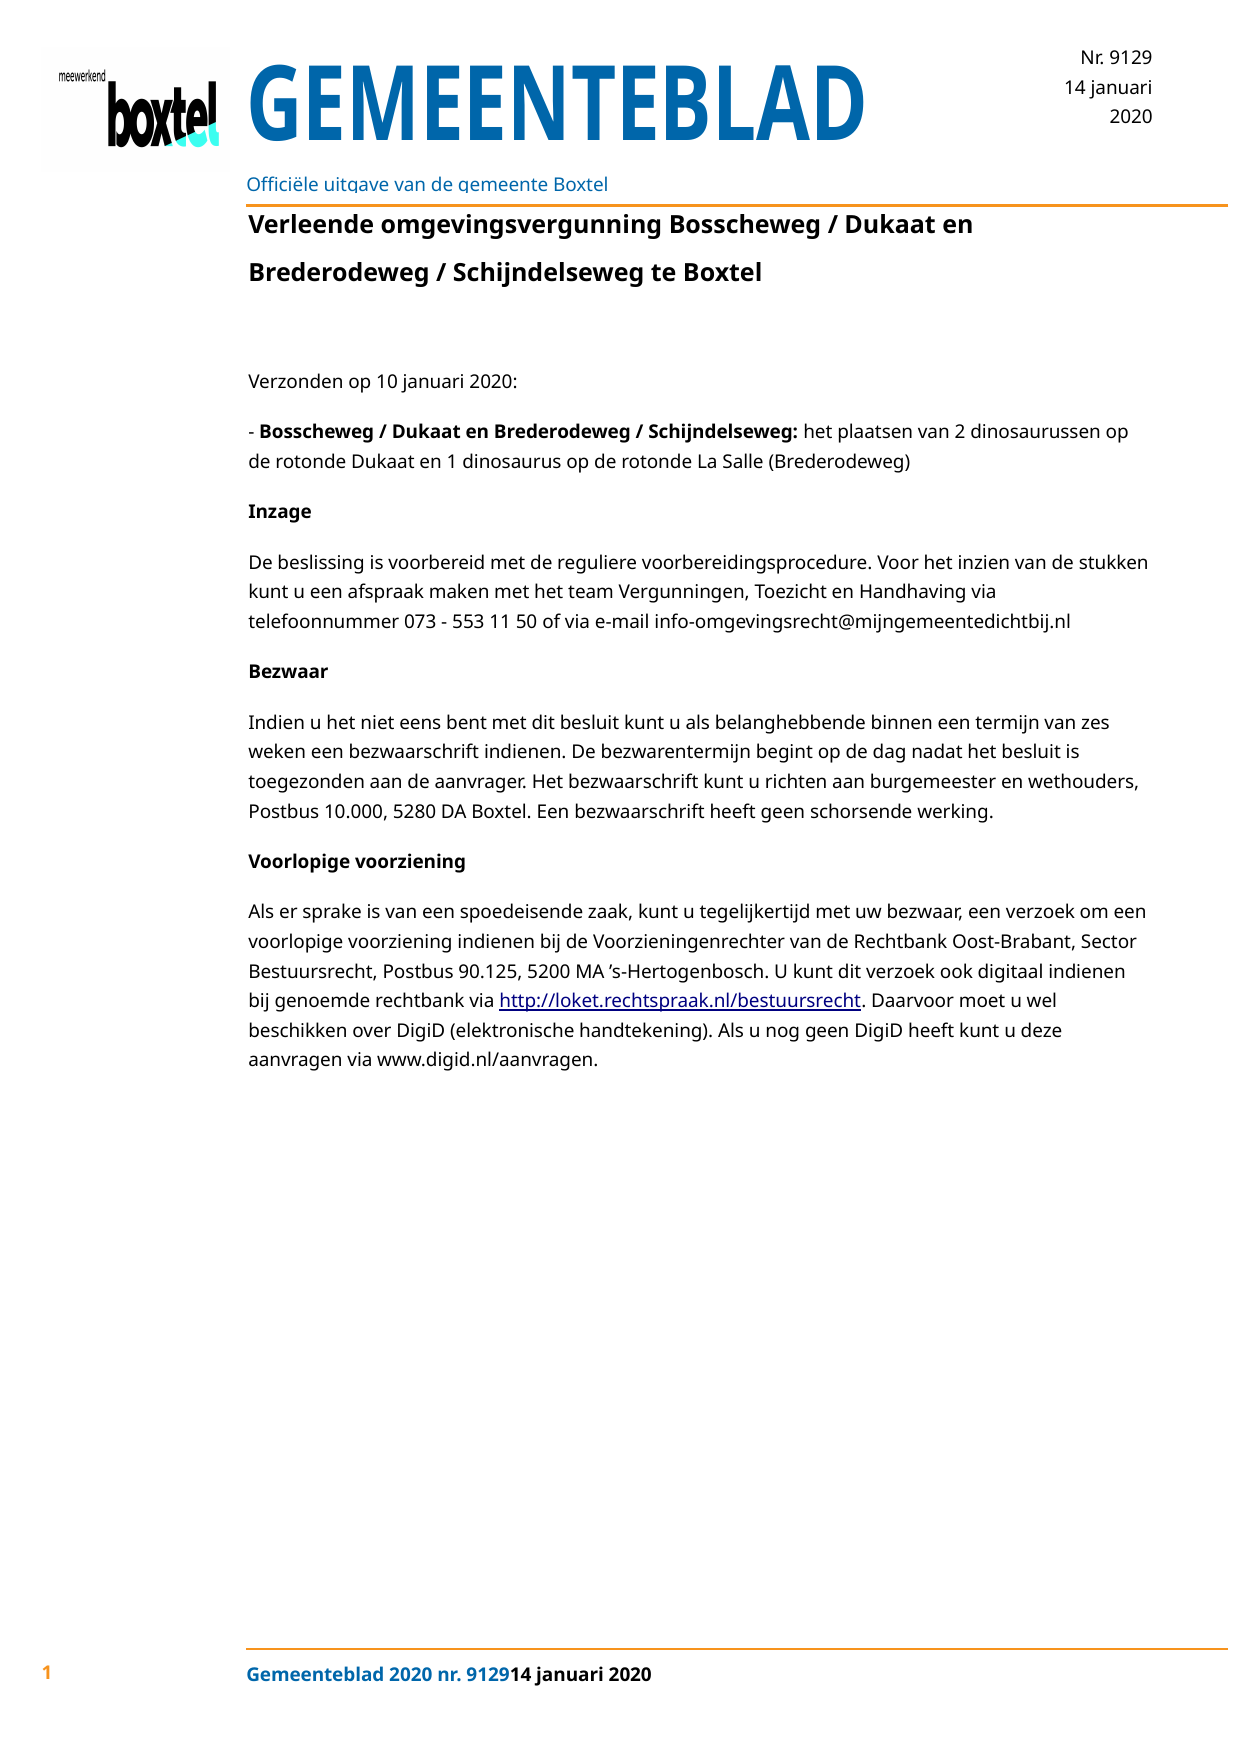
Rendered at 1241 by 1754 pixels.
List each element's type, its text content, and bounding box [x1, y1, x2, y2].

picture [41, 47, 231, 172]
text - Bosscheweg / Dukaat en Brederodeweg / Schijndelseweg: het plaatsen van 2 dinosaurussen op de rotonde Dukaat en 1 dinosaurus op de rotonde La Salle (Brederodeweg) [248, 419, 1152, 474]
text Voorlopige voorziening [248, 848, 1152, 874]
text Als er sprake is van een spoedeisende zaak, kunt u tegelijkertijd met uw bezwaar, een verzoek om een voorlopige voorziening indienen bij de Voorzieningenrechter van de Rechtbank Oost-Brabant, Sector Bestuursrecht, Postbus 90.125, 5200 MA ’s-Hertogenbosch. U kunt dit verzoek ook digitaal indienen bij genoemde rechtbank via http://loket.rechtspraak.nl/bestuursrecht. Daarvoor moet u wel beschikken over DigiD (elektronische handtekening). Als u nog geen DigiD heeft kunt u deze aanvragen via www.digid.nl/aanvragen. [248, 899, 1152, 1072]
text Indien u het niet eens bent met dit besluit kunt u als belanghebbende binnen een termijn van zes weken een bezwaarschrift indienen. De bezwarentermijn begint op de dag nadat het besluit is toegezonden aan de aanvrager. Het bezwaarschrift kunt u richten aan burgemeester en wethouders, Postbus 10.000, 5280 DA Boxtel. Een bezwaarschrift heeft geen schorsende werking. [248, 709, 1152, 824]
text Bezwaar [248, 659, 1152, 684]
text Verzonden op 10 januari 2020: [248, 368, 1152, 394]
text Inzage [248, 499, 1152, 524]
text De beslissing is voorbereid met de reguliere voorbereidingsprocedure. Voor het inzien van de stukken kunt u een afspraak maken met het team Vergunningen, Toezicht en Handhaving via telefoonnummer 073 - 553 11 50 of via e-mail info-omgevingsrecht@mijngemeentedichtbij.nl [248, 549, 1152, 634]
text Verleende omgevingsvergunning Bosscheweg / Dukaat en Brederodeweg / Schijndelseweg te Boxtel [248, 207, 1152, 288]
